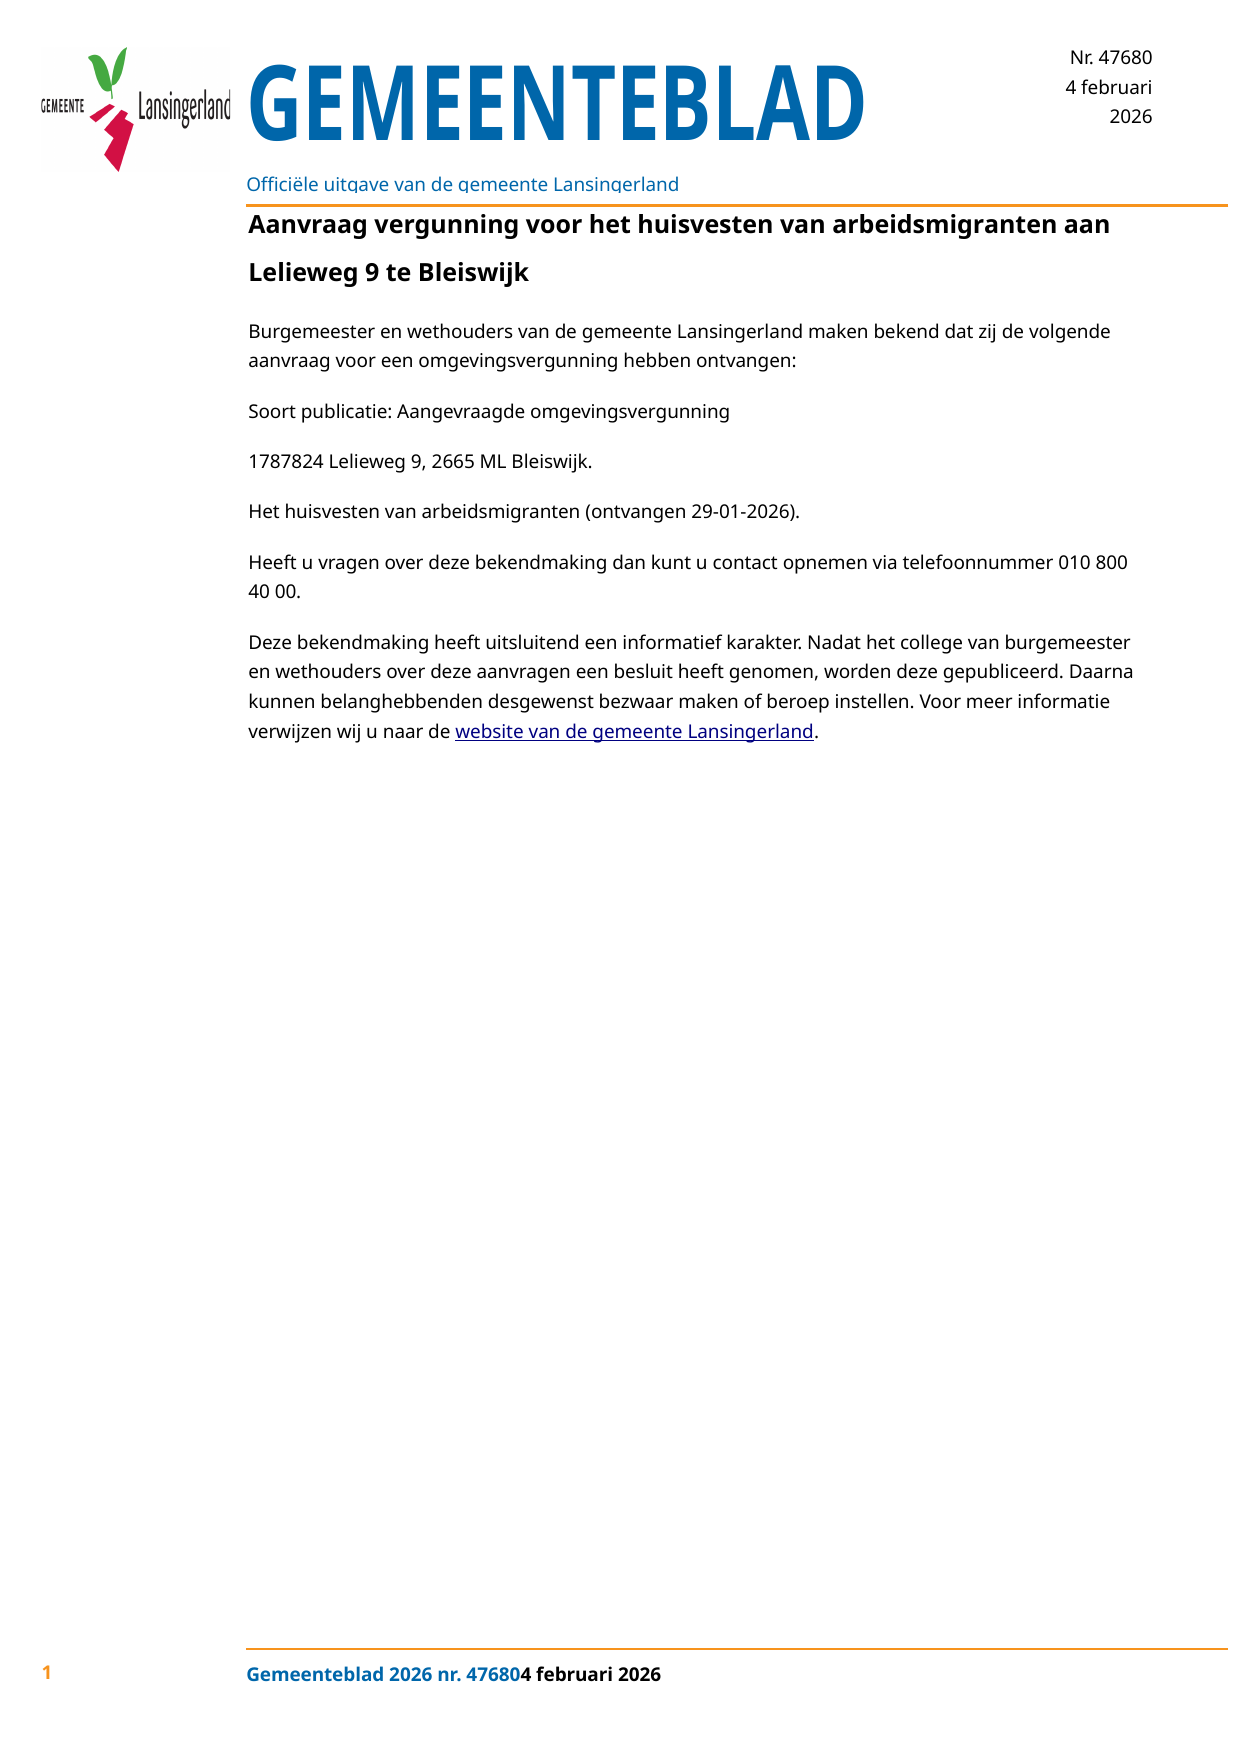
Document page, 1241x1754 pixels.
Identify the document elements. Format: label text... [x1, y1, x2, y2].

text Het huisvesten van arbeidsmigranten (ontvangen 29-01-2026). [248, 499, 1152, 524]
text Soort publicatie: Aangevraagde omgevingsvergunning [248, 398, 1152, 424]
picture [41, 47, 231, 172]
text Deze bekendmaking heeft uitsluitend een informatief karakter. Nadat het college van burgemeester en wethouders over deze aanvragen een besluit heeft genomen, worden deze gepubliceerd. Daarna kunnen belanghebbenden desgewenst bezwaar maken of beroep instellen. Voor meer informatie verwijzen wij u naar de website van de gemeente Lansingerland. [248, 629, 1152, 744]
text Aanvraag vergunning voor het huisvesten van arbeidsmigranten aan Lelieweg 9 te Bleiswijk [248, 207, 1152, 288]
text Burgemeester en wethouders van de gemeente Lansingerland maken bekend dat zij de volgende aanvraag voor een omgevingsvergunning hebben ontvangen: [248, 318, 1152, 373]
text Heeft u vragen over deze bekendmaking dan kunt u contact opnemen via telefoonnummer 010 800 40 00. [248, 549, 1152, 604]
text 1787824 Lelieweg 9, 2665 ML Bleiswijk. [248, 448, 1152, 474]
